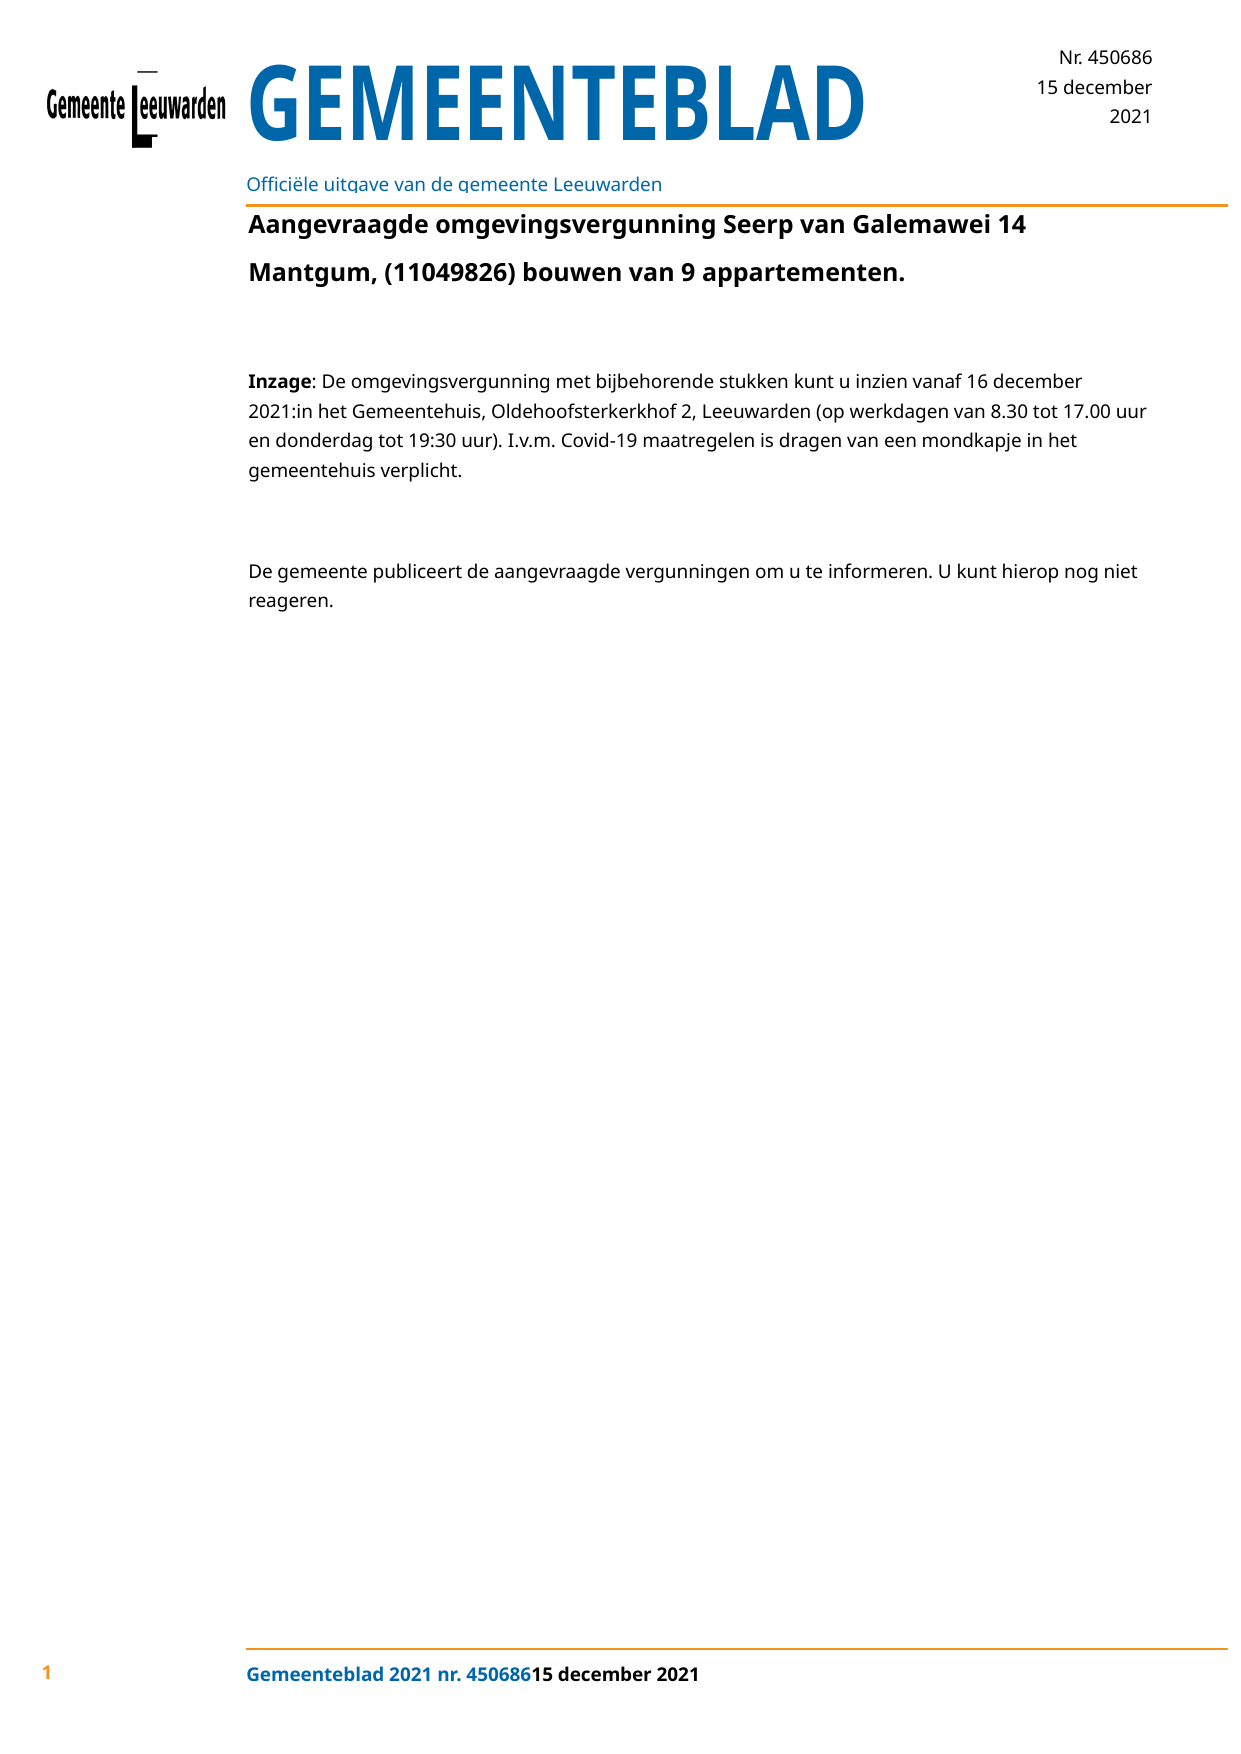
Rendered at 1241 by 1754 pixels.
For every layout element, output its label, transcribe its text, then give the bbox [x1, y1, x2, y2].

picture [41, 47, 231, 172]
text De gemeente publiceert de aangevraagde vergunningen om u te informeren. U kunt hierop nog niet reageren. [248, 558, 1152, 613]
text Aangevraagde omgevingsvergunning Seerp van Galemawei 14 Mantgum, (11049826) bouwen van 9 appartementen. [248, 207, 1152, 288]
text Inzage: De omgevingsvergunning met bijbehorende stukken kunt u inzien vanaf 16 december 2021:in het Gemeentehuis, Oldehoofsterkerkhof 2, Leeuwarden (op werkdagen van 8.30 tot 17.00 uur en donderdag tot 19:30 uur). I.v.m. Covid-19 maatregelen is dragen van een mondkapje in het gemeentehuis verplicht. [248, 368, 1152, 483]
